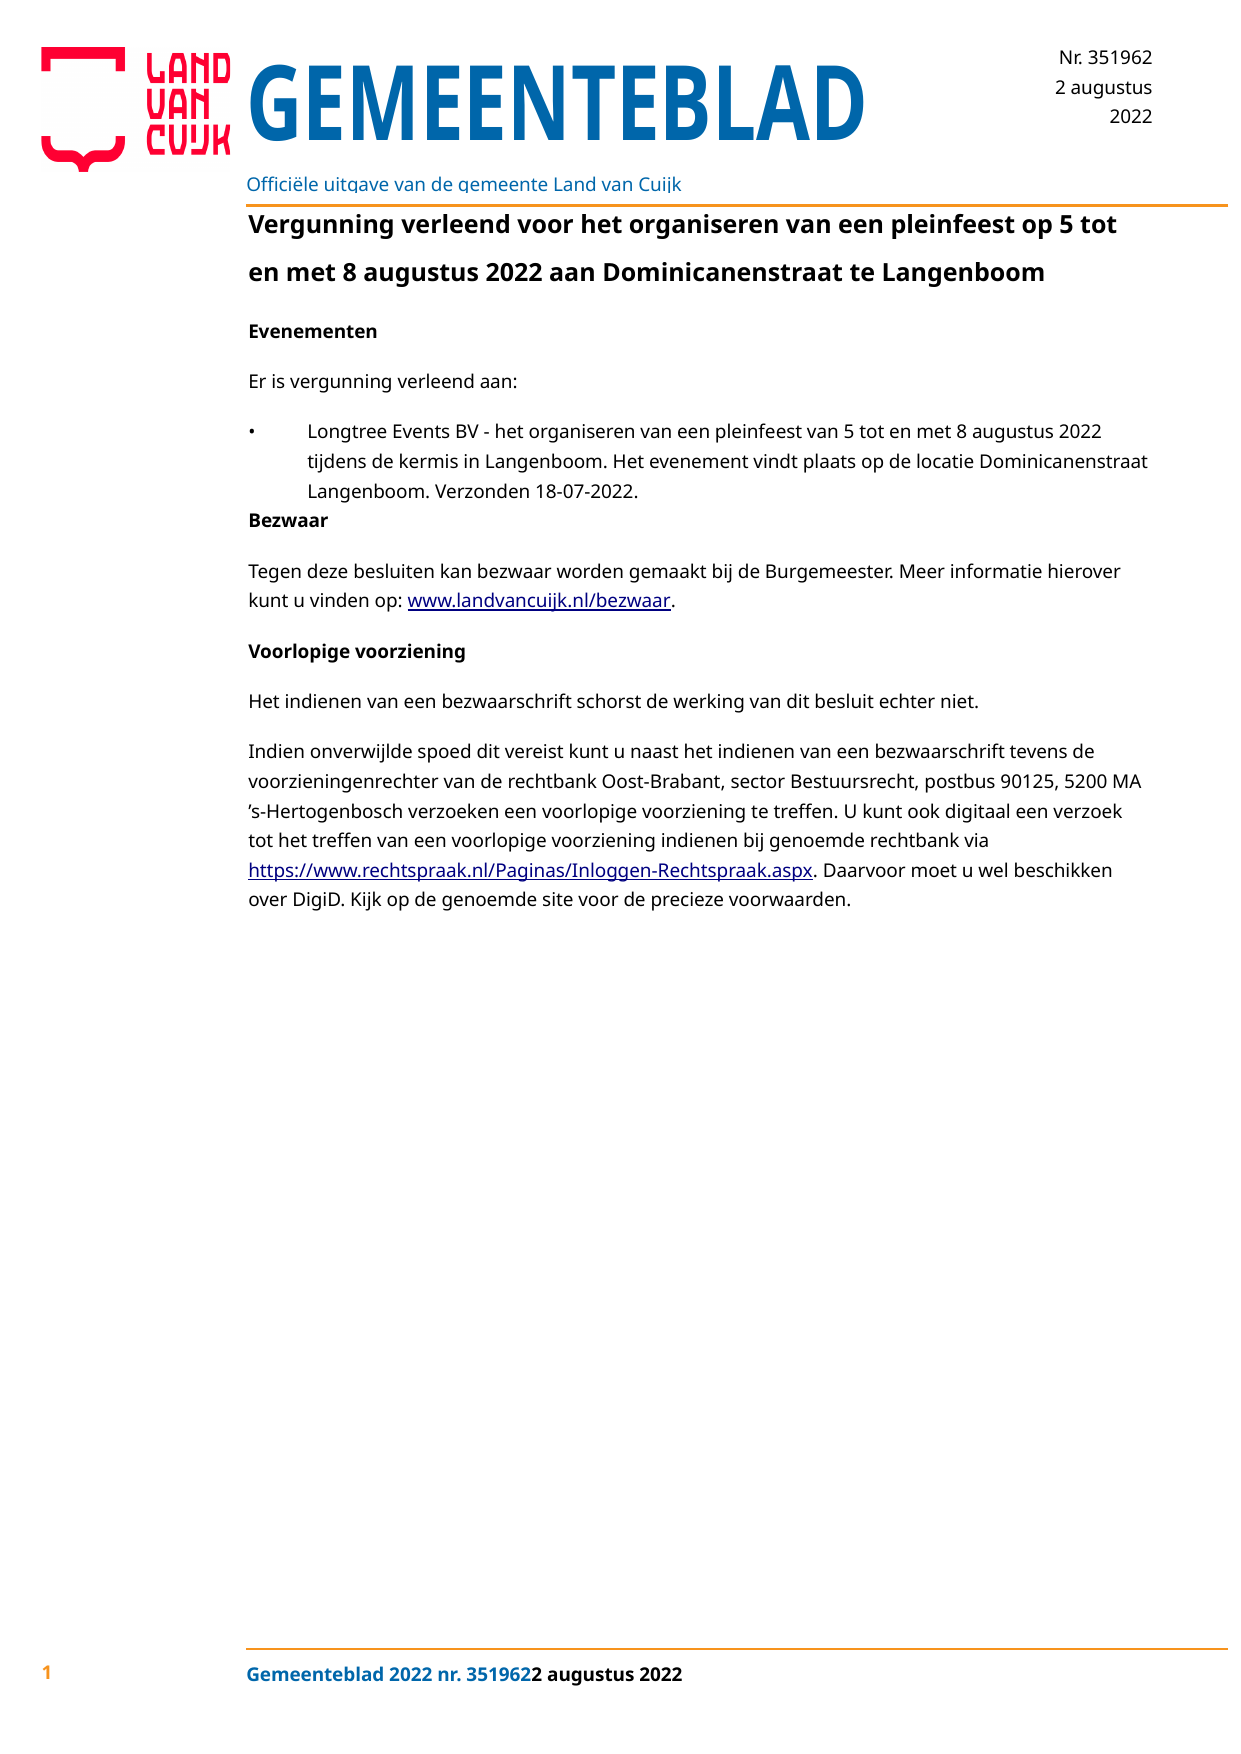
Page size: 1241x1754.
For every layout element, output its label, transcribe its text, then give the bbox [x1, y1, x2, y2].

text Voorlopige voorziening [248, 638, 1152, 664]
text Indien onverwijlde spoed dit vereist kunt u naast het indienen van een bezwaarschrift tevens de voorzieningenrechter van de rechtbank Oost-Brabant, sector Bestuursrecht, postbus 90125, 5200 MA ’s-Hertogenbosch verzoeken een voorlopige voorziening te treffen. U kunt ook digitaal een verzoek tot het treffen van een voorlopige voorziening indienen bij genoemde rechtbank via https://www.rechtspraak.nl/Paginas/Inloggen-Rechtspraak.aspx. Daarvoor moet u wel beschikken over DigiD. Kijk op de genoemde site voor de precieze voorwaarden. [248, 739, 1152, 912]
text Vergunning verleend voor het organiseren van een pleinfeest op 5 tot en met 8 augustus 2022 aan Dominicanenstraat te Langenboom [248, 207, 1152, 288]
text Er is vergunning verleend aan: [248, 368, 1152, 394]
text Het indienen van een bezwaarschrift schorst de werking van dit besluit echter niet. [248, 688, 1152, 714]
text Bezwaar [248, 507, 1152, 533]
list Longtree Events BV - het organiseren van een pleinfeest van 5 tot en met 8 augustus 2022 tijdens de kermis in Langenboom. Het evenement vindt plaats op de locatie Dominicanenstraat Langenboom. Verzonden 18-07-2022. [248, 419, 1152, 504]
text Evenementen [248, 318, 1152, 344]
picture [41, 47, 231, 172]
text Tegen deze besluiten kan bezwaar worden gemaakt bij de Burgemeester. Meer informatie hierover kunt u vinden op: www.landvancuijk.nl/bezwaar. [248, 558, 1152, 613]
